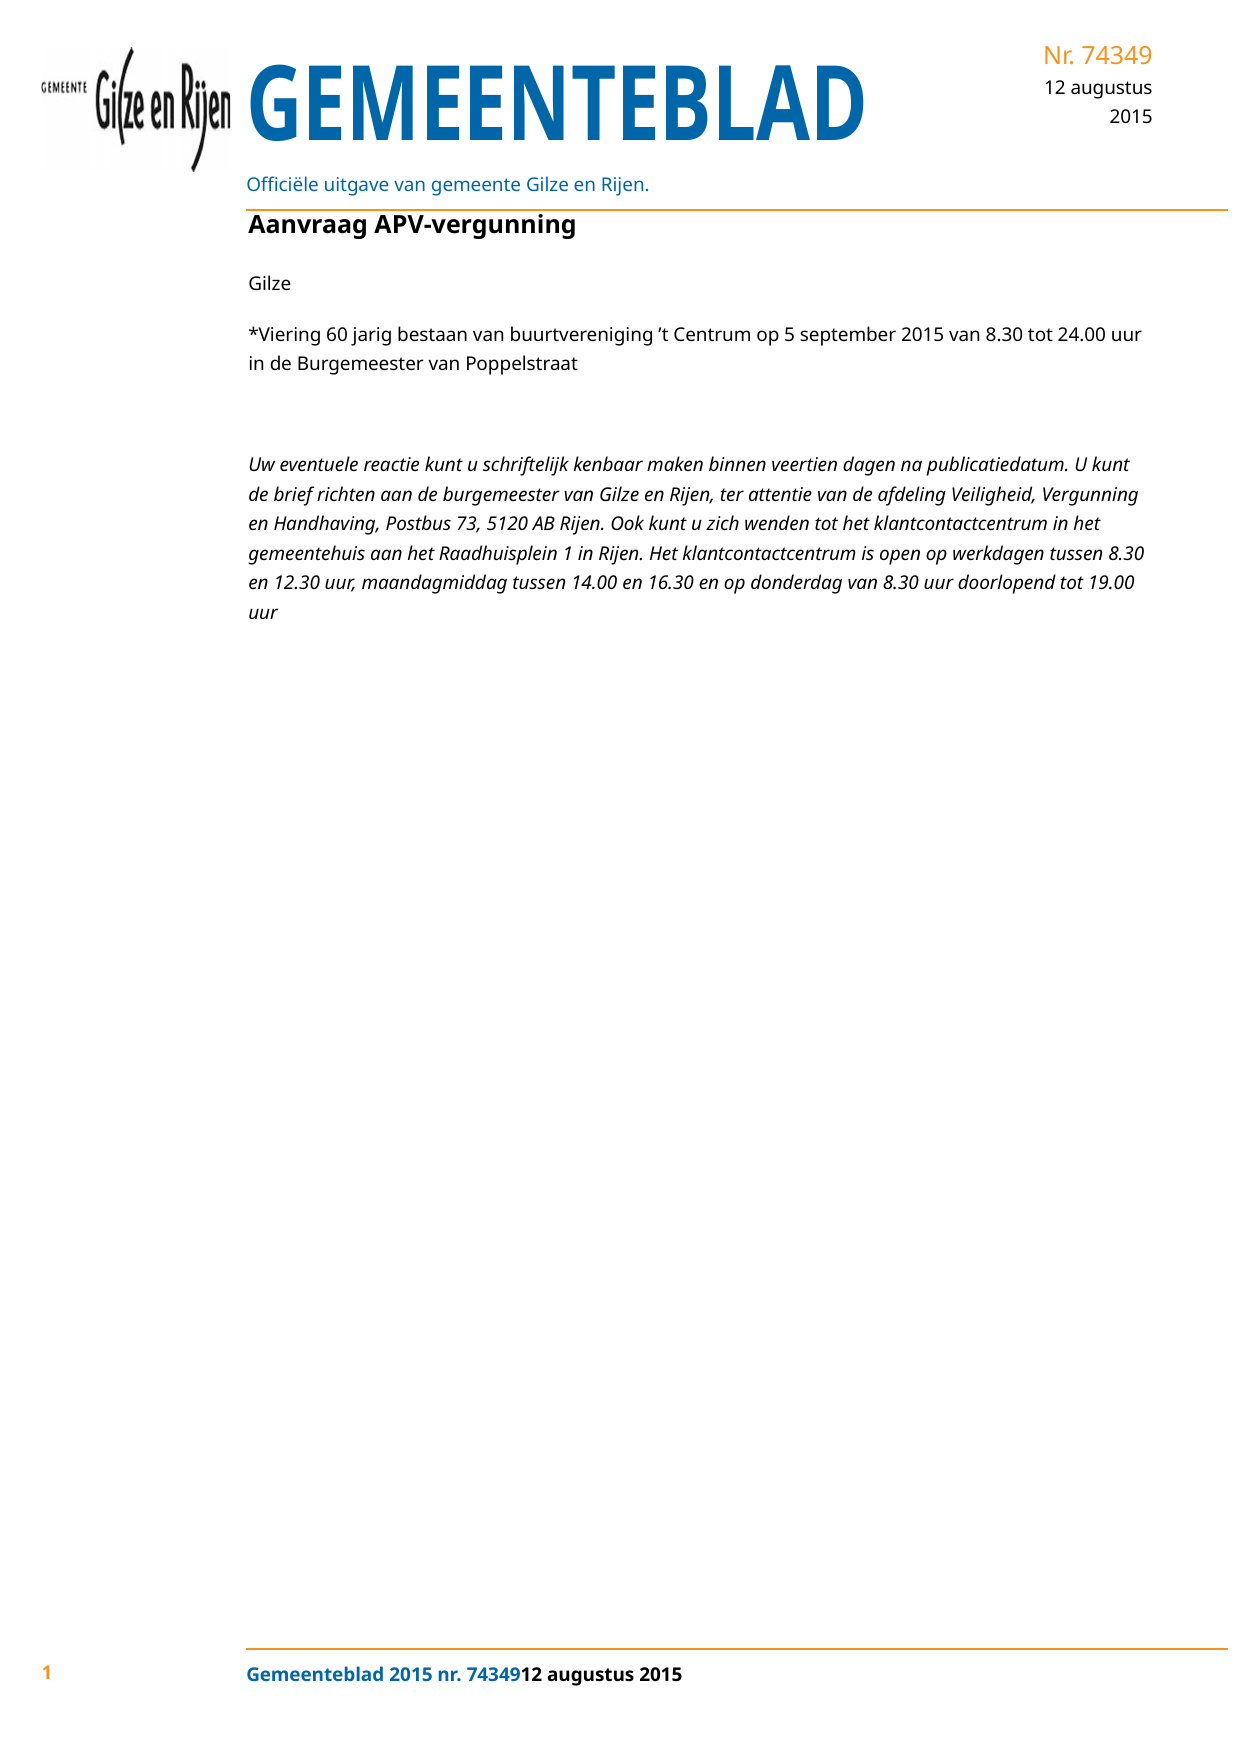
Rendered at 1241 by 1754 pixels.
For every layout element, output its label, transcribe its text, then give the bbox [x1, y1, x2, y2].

text Gilze [248, 270, 1152, 296]
text Uw eventuele reactie kunt u schriftelijk kenbaar maken binnen veertien dagen na publicatiedatum. U kunt de brief richten aan de burgemeester van Gilze en Rijen, ter attentie van de afdeling Veiligheid, Vergunning en Handhaving, Postbus 73, 5120 AB Rijen. Ook kunt u zich wenden tot het klantcontactcentrum in het gemeentehuis aan het Raadhuisplein 1 in Rijen. Het klantcontactcentrum is open op werkdagen tussen 8.30 en 12.30 uur, maandagmiddag tussen 14.00 en 16.30 en op donderdag van 8.30 uur doorlopend tot 19.00 uur [248, 451, 1152, 625]
picture [41, 47, 231, 172]
text *Viering 60 jarig bestaan van buurtvereniging ’t Centrum op 5 september 2015 van 8.30 tot 24.00 uur in de Burgemeester van Poppelstraat [248, 321, 1152, 376]
text Aanvraag APV-vergunning [248, 211, 1152, 241]
